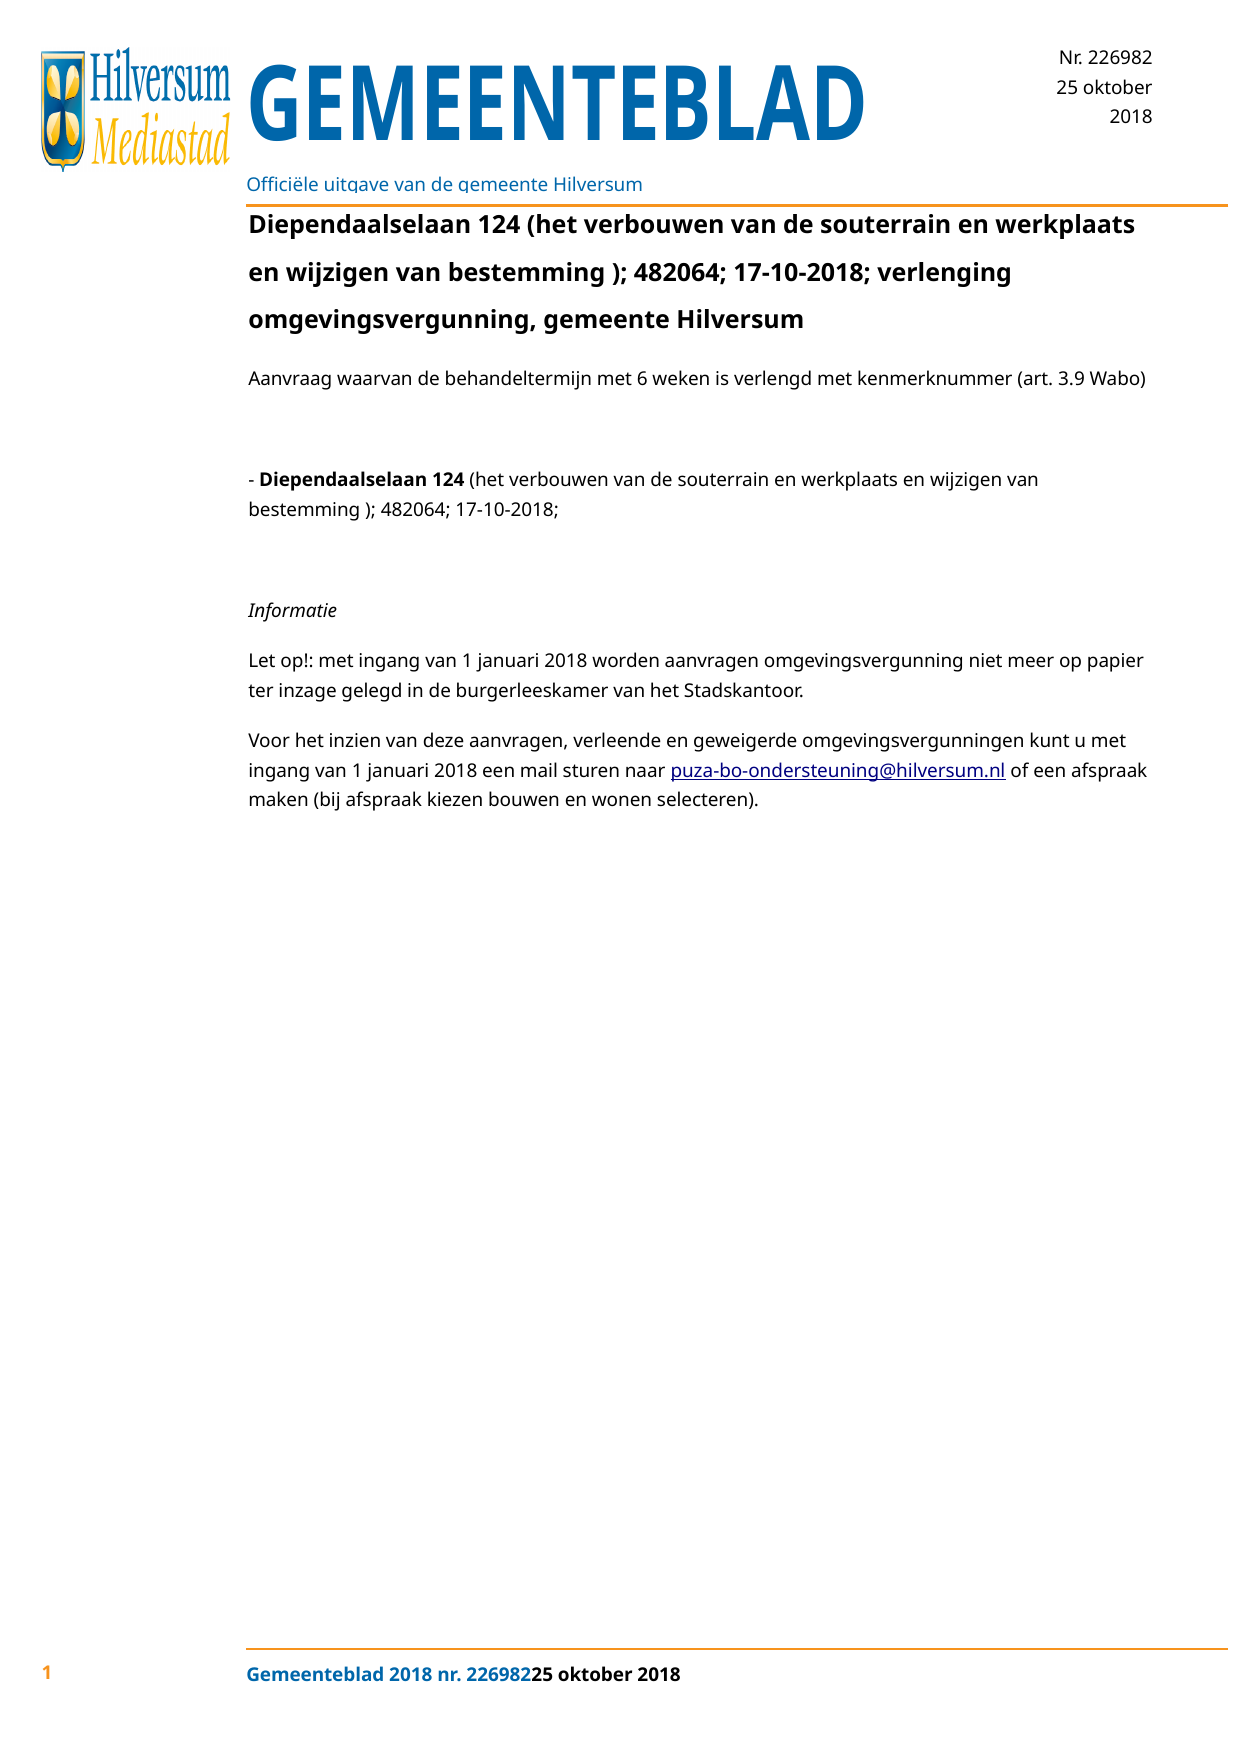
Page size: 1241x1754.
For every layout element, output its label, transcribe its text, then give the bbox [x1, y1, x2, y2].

picture [41, 47, 231, 172]
text Diependaalselaan 124 (het verbouwen van de souterrain en werkplaats en wijzigen van bestemming ); 482064; 17-10-2018; verlenging omgevingsvergunning, gemeente Hilversum [248, 207, 1152, 336]
text Let op!: met ingang van 1 januari 2018 worden aanvragen omgevingsvergunning niet meer op papier ter inzage gelegd in de burgerleeskamer van het Stadskantoor. [248, 647, 1152, 702]
text Aanvraag waarvan de behandeltermijn met 6 weken is verlengd met kenmerknummer (art. 3.9 Wabo) [248, 366, 1152, 391]
text Voor het inzien van deze aanvragen, verleende en geweigerde omgevingsvergunningen kunt u met ingang van 1 januari 2018 een mail sturen naar puza-bo-ondersteuning@hilversum.nl of een afspraak maken (bij afspraak kiezen bouwen en wonen selecteren). [248, 727, 1152, 812]
text - Diependaalselaan 124 (het verbouwen van de souterrain en werkplaats en wijzigen van bestemming ); 482064; 17-10-2018; [248, 466, 1152, 522]
text Informatie [248, 597, 1152, 622]
